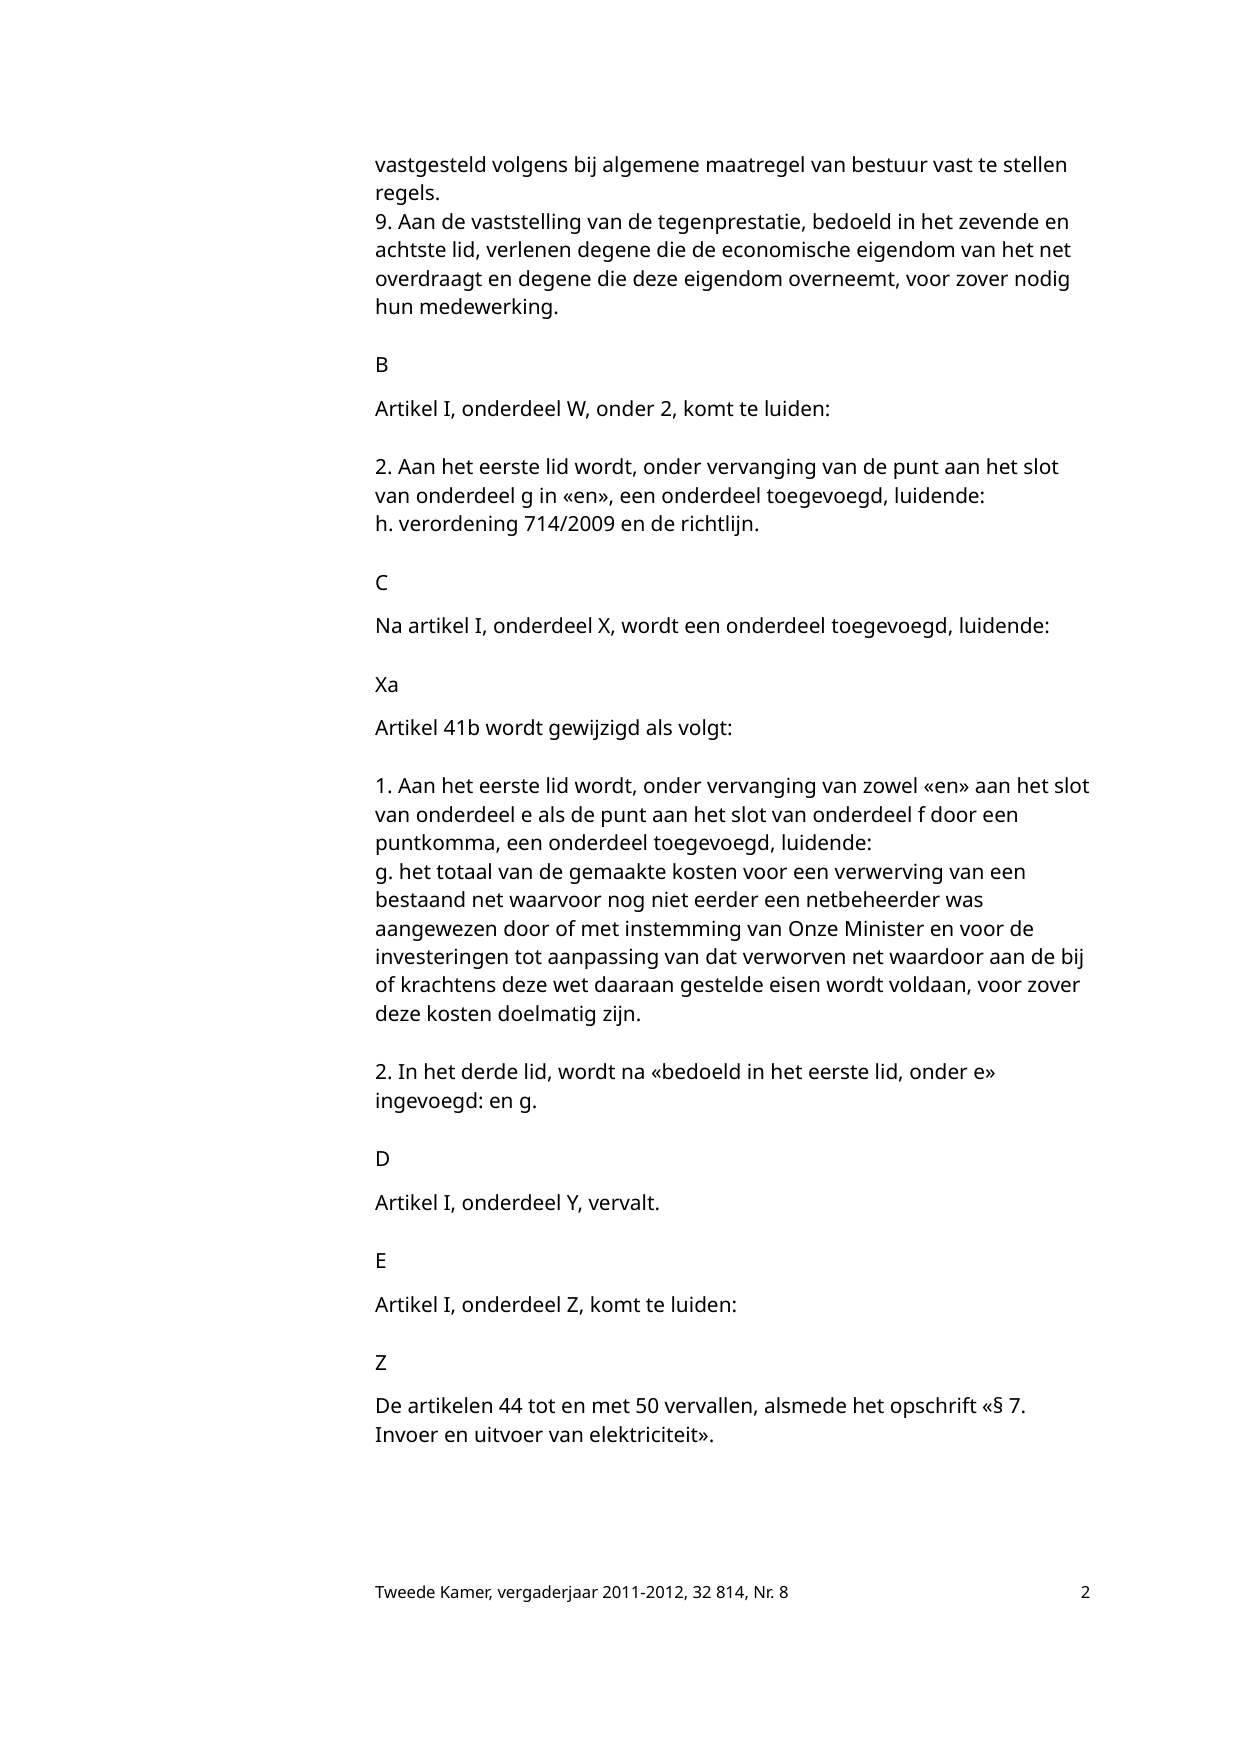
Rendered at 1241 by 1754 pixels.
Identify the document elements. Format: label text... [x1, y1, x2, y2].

text 1. Aan het eerste lid wordt, onder vervanging van zowel «en» aan het slot van onderdeel e als de punt aan het slot van onderdeel f door een puntkomma, een onderdeel toegevoegd, luidende: [375, 772, 1090, 857]
text E [375, 1246, 1090, 1275]
text h. verordening 714/2009 en de richtlijn. [375, 509, 1090, 538]
text D [375, 1144, 1090, 1173]
text De artikelen 44 tot en met 50 vervallen, alsmede het opschrift «§ 7. Invoer en uitvoer van elektriciteit». [375, 1392, 1090, 1448]
text Xa [375, 670, 1090, 698]
text B [375, 351, 1090, 379]
text C [375, 568, 1090, 596]
text Z [375, 1348, 1090, 1377]
text 2. Aan het eerste lid wordt, onder vervanging van de punt aan het slot van onderdeel g in «en», een onderdeel toegevoegd, luidende: [375, 452, 1090, 509]
text 9. Aan de vaststelling van de tegenprestatie, bedoeld in het zevende en achtste lid, verlenen degene die de economische eigendom van het net overdraagt en degene die deze eigendom overneemt, voor zover nodig hun medewerking. [375, 207, 1090, 321]
text Artikel I, onderdeel Z, komt te luiden: [375, 1290, 1090, 1318]
text g. het totaal van de gemaakte kosten voor een verwerving van een bestaand net waarvoor nog niet eerder een netbeheerder was aangewezen door of met instemming van Onze Minister en voor de investeringen tot aanpassing van dat verworven net waardoor aan de bij of krachtens deze wet daaraan gestelde eisen wordt voldaan, voor zover deze kosten doelmatig zijn. [375, 857, 1090, 1027]
text 2. In het derde lid, wordt na «bedoeld in het eerste lid, onder e» ingevoegd: en g. [375, 1057, 1090, 1114]
text Artikel I, onderdeel W, onder 2, komt te luiden: [375, 394, 1090, 422]
text Artikel 41b wordt gewijzigd als volgt: [375, 713, 1090, 742]
text vastgesteld volgens bij algemene maatregel van bestuur vast te stellen regels. [375, 150, 1090, 207]
text Artikel I, onderdeel Y, vervalt. [375, 1188, 1090, 1216]
text Na artikel I, onderdeel X, wordt een onderdeel toegevoegd, luidende: [375, 611, 1090, 640]
